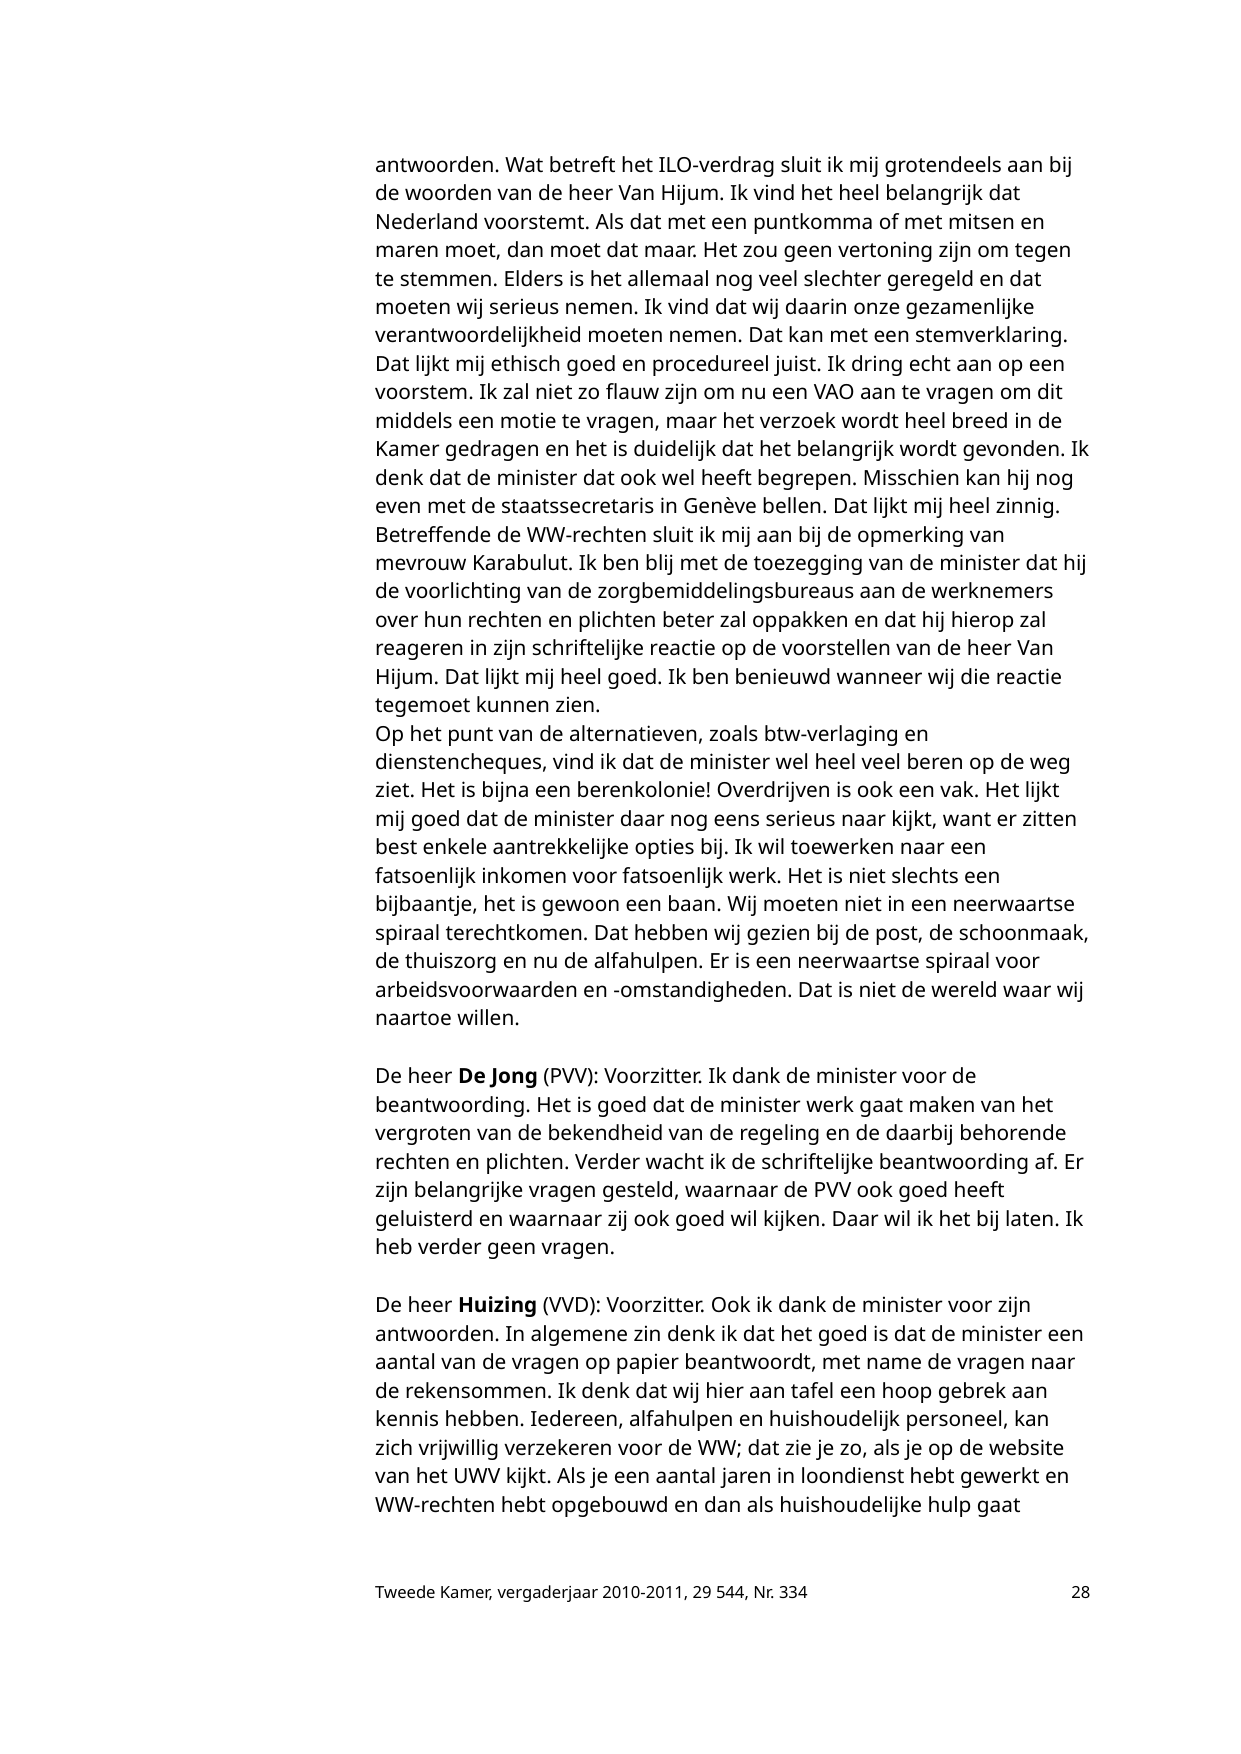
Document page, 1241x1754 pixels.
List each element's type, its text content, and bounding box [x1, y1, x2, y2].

text De heer Huizing (VVD): Voorzitter. Ook ik dank de minister voor zijn antwoorden. In algemene zin denk ik dat het goed is dat de minister een aantal van de vragen op papier beantwoordt, met name de vragen naar de rekensommen. Ik denk dat wij hier aan tafel een hoop gebrek aan kennis hebben. Iedereen, alfahulpen en huishoudelijk personeel, kan zich vrijwillig verzekeren voor de WW; dat zie je zo, als je op de website van het UWV kijkt. Als je een aantal jaren in loondienst hebt gewerkt en WW-rechten hebt opgebouwd en dan als huishoudelijke hulp gaat [375, 1291, 1090, 1518]
text Betreffende de WW-rechten sluit ik mij aan bij de opmerking van mevrouw Karabulut. Ik ben blij met de toezegging van de minister dat hij de voorlichting van de zorgbemiddelingsbureaus aan de werknemers over hun rechten en plichten beter zal oppakken en dat hij hierop zal reageren in zijn schriftelijke reactie op de voorstellen van de heer Van Hijum. Dat lijkt mij heel goed. Ik ben benieuwd wanneer wij die reactie tegemoet kunnen zien. [375, 520, 1090, 719]
text Op het punt van de alternatieven, zoals btw-verlaging en dienstencheques, vind ik dat de minister wel heel veel beren op de weg ziet. Het is bijna een berenkolonie! Overdrijven is ook een vak. Het lijkt mij goed dat de minister daar nog eens serieus naar kijkt, want er zitten best enkele aantrekkelijke opties bij. Ik wil toewerken naar een fatsoenlijk inkomen voor fatsoenlijk werk. Het is niet slechts een bijbaantje, het is gewoon een baan. Wij moeten niet in een neerwaartse spiraal terechtkomen. Dat hebben wij gezien bij de post, de schoonmaak, de thuiszorg en nu de alfahulpen. Er is een neerwaartse spiraal voor arbeidsvoorwaarden en -omstandigheden. Dat is niet de wereld waar wij naartoe willen. [375, 719, 1090, 1032]
text De heer De Jong (PVV): Voorzitter. Ik dank de minister voor de beantwoording. Het is goed dat de minister werk gaat maken van het vergroten van de bekendheid van de regeling en de daarbij behorende rechten en plichten. Verder wacht ik de schriftelijke beantwoording af. Er zijn belangrijke vragen gesteld, waarnaar de PVV ook goed heeft geluisterd en waarnaar zij ook goed wil kijken. Daar wil ik het bij laten. Ik heb verder geen vragen. [375, 1062, 1090, 1261]
text antwoorden. Wat betreft het ILO-verdrag sluit ik mij grotendeels aan bij de woorden van de heer Van Hijum. Ik vind het heel belangrijk dat Nederland voorstemt. Als dat met een puntkomma of met mitsen en maren moet, dan moet dat maar. Het zou geen vertoning zijn om tegen te stemmen. Elders is het allemaal nog veel slechter geregeld en dat moeten wij serieus nemen. Ik vind dat wij daarin onze gezamenlijke verantwoordelijkheid moeten nemen. Dat kan met een stemverklaring. Dat lijkt mij ethisch goed en procedureel juist. Ik dring echt aan op een voorstem. Ik zal niet zo flauw zijn om nu een VAO aan te vragen om dit middels een motie te vragen, maar het verzoek wordt heel breed in de Kamer gedragen en het is duidelijk dat het belangrijk wordt gevonden. Ik denk dat de minister dat ook wel heeft begrepen. Misschien kan hij nog even met de staatssecretaris in Genève bellen. Dat lijkt mij heel zinnig. [375, 150, 1090, 520]
